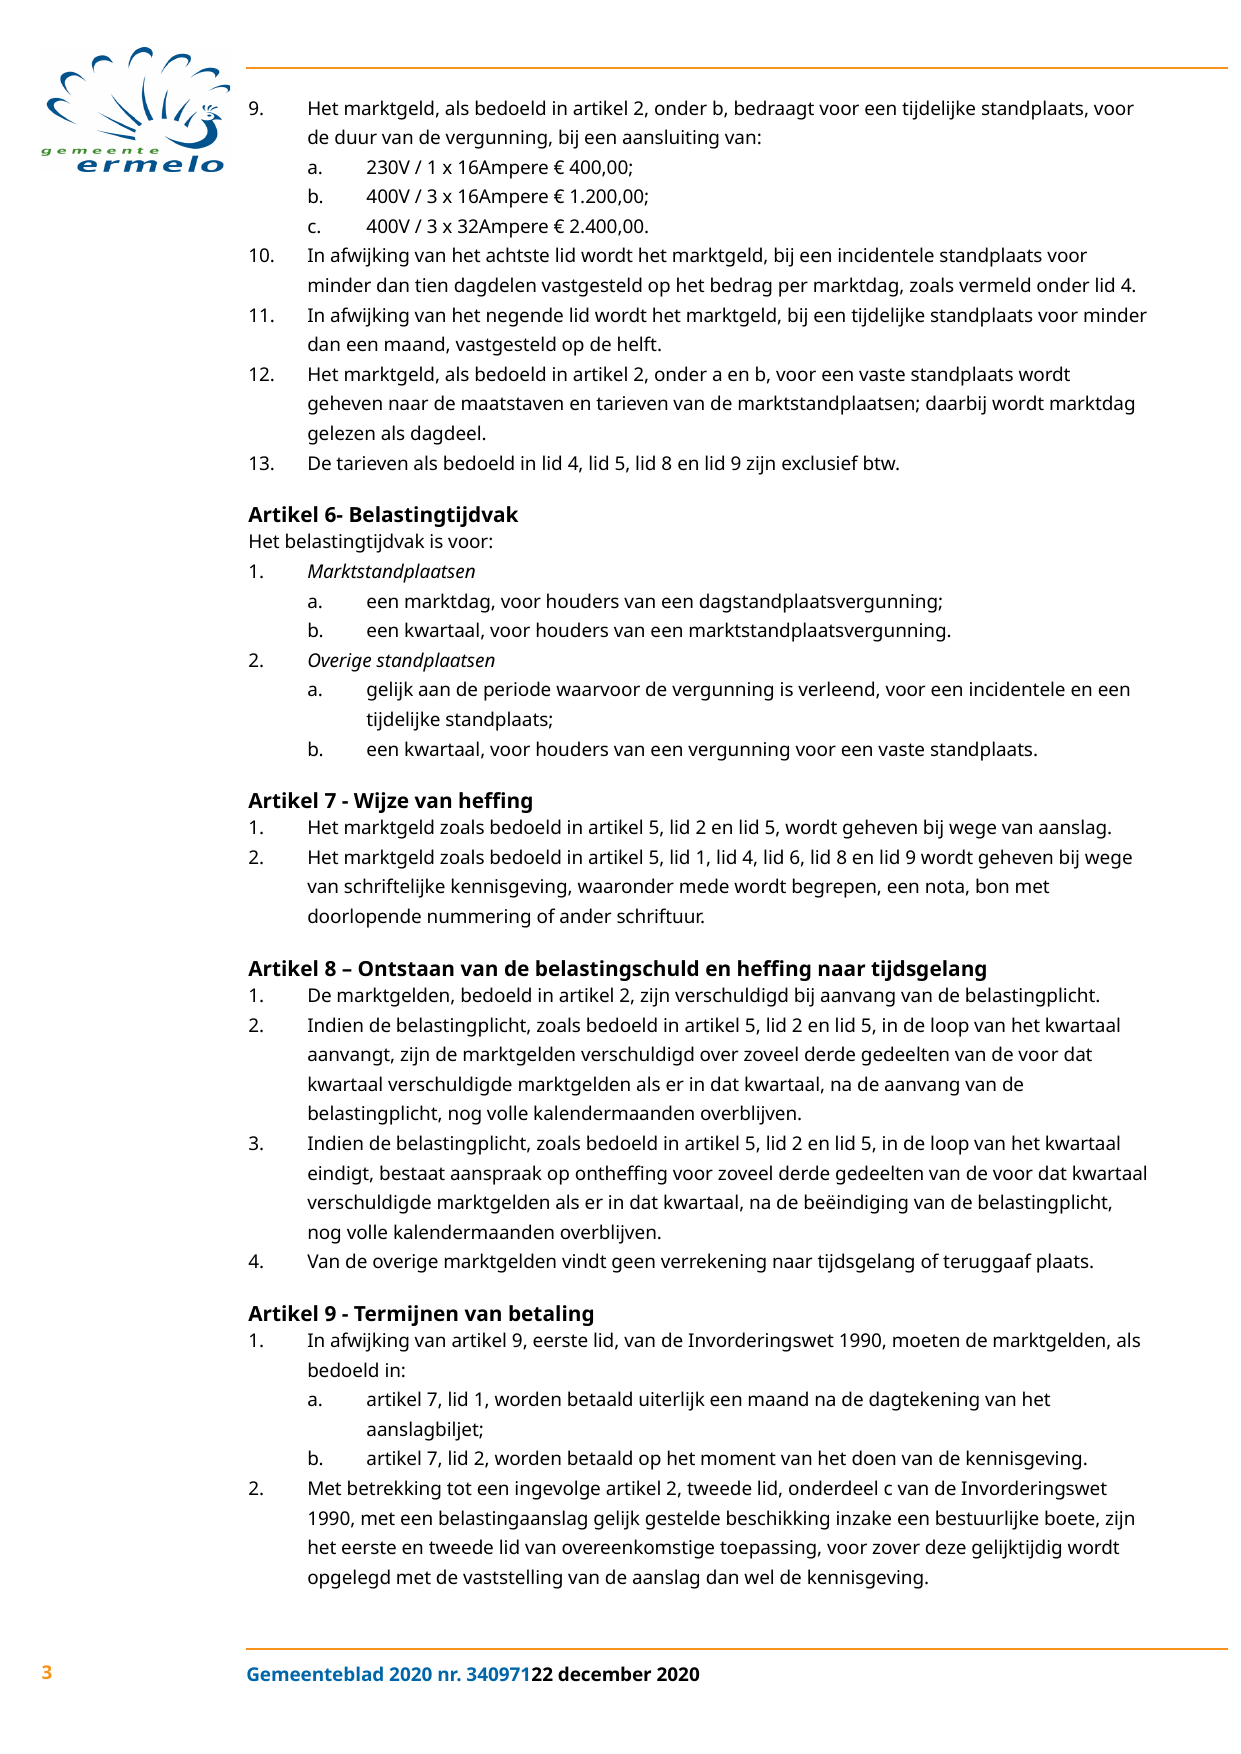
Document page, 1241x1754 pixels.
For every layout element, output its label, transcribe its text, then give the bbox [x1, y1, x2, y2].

list In afwijking van het negende lid wordt het marktgeld, bij een tijdelijke standplaats voor minder dan een maand, vastgesteld op de helft. [248, 302, 1152, 357]
picture [41, 47, 231, 172]
list 400V / 3 x 16Ampere € 1.200,00; [307, 183, 1152, 209]
list een kwartaal, voor houders van een vergunning voor een vaste standplaats. [307, 736, 1152, 761]
text Artikel 7 - Wijze van heffing [248, 786, 1152, 814]
text Artikel 9 - Termijnen van betaling [248, 1299, 1152, 1327]
text Artikel 8 – Ontstaan van de belastingschuld en heffing naar tijdsgelang [248, 954, 1152, 982]
list Het marktgeld, als bedoeld in artikel 2, onder b, bedraagt voor een tijdelijke standplaats, voor de duur van de vergunning, bij een aansluiting van: [248, 95, 1152, 150]
list een marktdag, voor houders van een dagstandplaatsvergunning; [307, 588, 1152, 613]
list Indien de belastingplicht, zoals bedoeld in artikel 5, lid 2 en lid 5, in de loop van het kwartaal aanvangt, zijn de marktgelden verschuldigd over zoveel derde gedeelten van de voor dat kwartaal verschuldigde marktgelden als er in dat kwartaal, na de aanvang van de belastingplicht, nog volle kalendermaanden overblijven. [248, 1012, 1152, 1126]
list Het marktgeld, als bedoeld in artikel 2, onder a en b, voor een vaste standplaats wordt geheven naar de maatstaven en tarieven van de marktstandplaatsen; daarbij wordt marktdag gelezen als dagdeel. [248, 361, 1152, 446]
list gelijk aan de periode waarvoor de vergunning is verleend, voor een incidentele en een tijdelijke standplaats; [307, 677, 1152, 732]
list Overige standplaatsen [248, 647, 1152, 673]
list 230V / 1 x 16Ampere € 400,00; [307, 154, 1152, 180]
list Met betrekking tot een ingevolge artikel 2, tweede lid, onderdeel c van de Invorderingswet 1990, met een belastingaanslag gelijk gestelde beschikking inzake een bestuurlijke boete, zijn het eerste en tweede lid van overeenkomstige toepassing, voor zover deze gelijktijdig wordt opgelegd met de vaststelling van de aanslag dan wel de kennisgeving. [248, 1475, 1152, 1590]
list een kwartaal, voor houders van een marktstandplaatsvergunning. [307, 617, 1152, 643]
list Het marktgeld zoals bedoeld in artikel 5, lid 2 en lid 5, wordt geheven bij wege van aanslag. [248, 814, 1152, 840]
list Van de overige marktgelden vindt geen verrekening naar tijdsgelang of teruggaaf plaats. [248, 1248, 1152, 1274]
list Marktstandplaatsen [248, 558, 1152, 584]
list Het marktgeld zoals bedoeld in artikel 5, lid 1, lid 4, lid 6, lid 8 en lid 9 wordt geheven bij wege van schriftelijke kennisgeving, waaronder mede wordt begrepen, een nota, bon met doorlopende nummering of ander schriftuur. [248, 844, 1152, 929]
text Artikel 6- Belastingtijdvak [248, 500, 1152, 529]
list 400V / 3 x 32Ampere € 2.400,00. [307, 213, 1152, 239]
text Het belastingtijdvak is voor: [248, 529, 1152, 554]
list In afwijking van het achtste lid wordt het marktgeld, bij een incidentele standplaats voor minder dan tien dagdelen vastgesteld op het bedrag per marktdag, zoals vermeld onder lid 4. [248, 243, 1152, 298]
list In afwijking van artikel 9, eerste lid, van de Invorderingswet 1990, moeten de marktgelden, als bedoeld in: [248, 1327, 1152, 1383]
list artikel 7, lid 2, worden betaald op het moment van het doen van de kennisgeving. [307, 1446, 1152, 1471]
list Indien de belastingplicht, zoals bedoeld in artikel 5, lid 2 en lid 5, in de loop van het kwartaal eindigt, bestaat aanspraak op ontheffing voor zoveel derde gedeelten van de voor dat kwartaal verschuldigde marktgelden als er in dat kwartaal, na de beëindiging van de belastingplicht, nog volle kalendermaanden overblijven. [248, 1130, 1152, 1244]
list De tarieven als bedoeld in lid 4, lid 5, lid 8 en lid 9 zijn exclusief btw. [248, 450, 1152, 476]
list artikel 7, lid 1, worden betaald uiterlijk een maand na de dagtekening van het aanslagbiljet; [307, 1386, 1152, 1442]
list De marktgelden, bedoeld in artikel 2, zijn verschuldigd bij aanvang van de belastingplicht. [248, 982, 1152, 1008]
